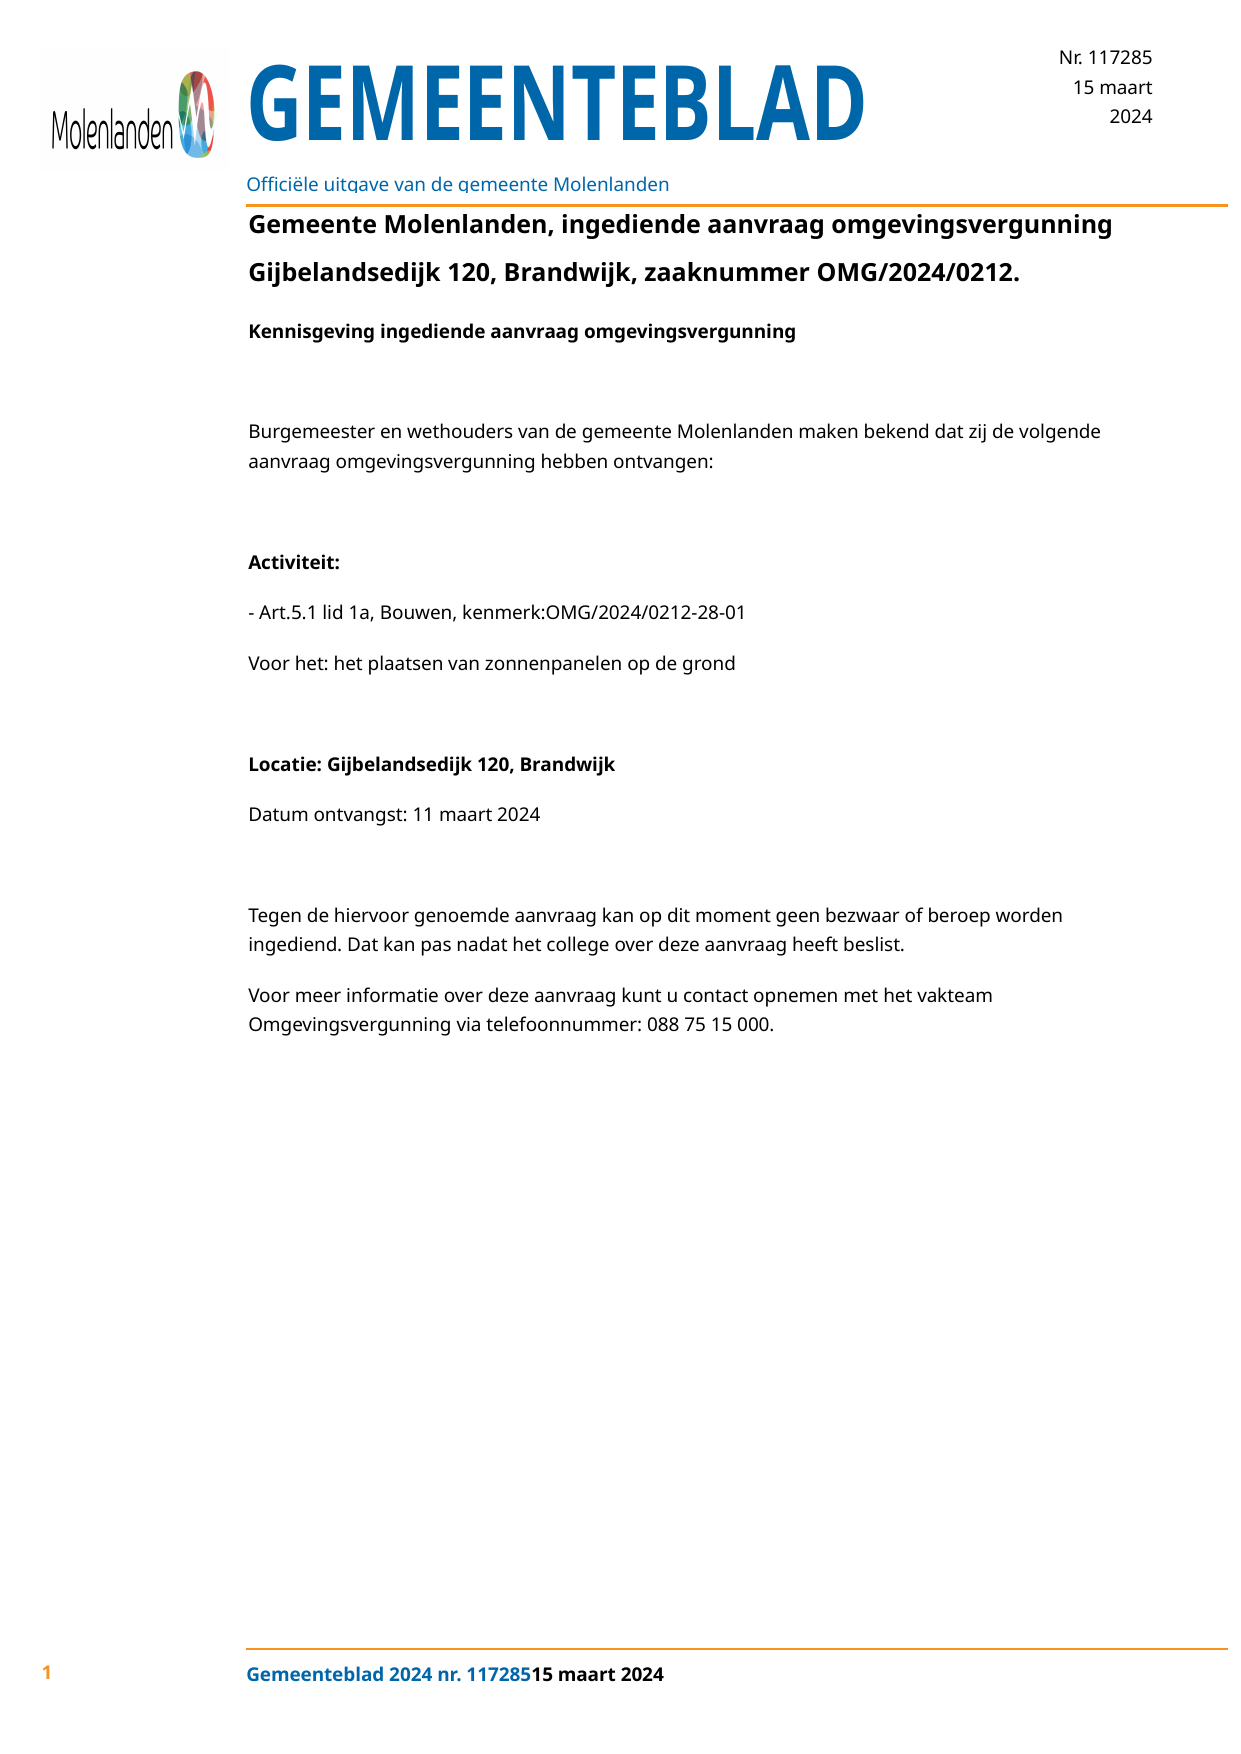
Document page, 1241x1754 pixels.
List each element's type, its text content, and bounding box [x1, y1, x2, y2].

text - Art.5.1 lid 1a, Bouwen, kenmerk:OMG/2024/0212-28-01 [248, 599, 1152, 625]
text Kennisgeving ingediende aanvraag omgevingsvergunning [248, 318, 1152, 344]
text Activiteit: [248, 549, 1152, 575]
picture [41, 47, 231, 172]
text Tegen de hiervoor genoemde aanvraag kan op dit moment geen bezwaar of beroep worden ingediend. Dat kan pas nadat het college over deze aanvraag heeft beslist. [248, 902, 1152, 957]
text Burgemeester en wethouders van de gemeente Molenlanden maken bekend dat zij de volgende aanvraag omgevingsvergunning hebben ontvangen: [248, 419, 1152, 474]
text Voor meer informatie over deze aanvraag kunt u contact opnemen met het vakteam Omgevingsvergunning via telefoonnummer: 088 75 15 000. [248, 982, 1152, 1037]
text Voor het: het plaatsen van zonnenpanelen op de grond [248, 650, 1152, 676]
text Gemeente Molenlanden, ingediende aanvraag omgevingsvergunning Gijbelandsedijk 120, Brandwijk, zaaknummer OMG/2024/0212. [248, 207, 1152, 288]
text Locatie: Gijbelandsedijk 120, Brandwijk [248, 751, 1152, 777]
text Datum ontvangst: 11 maart 2024 [248, 801, 1152, 827]
